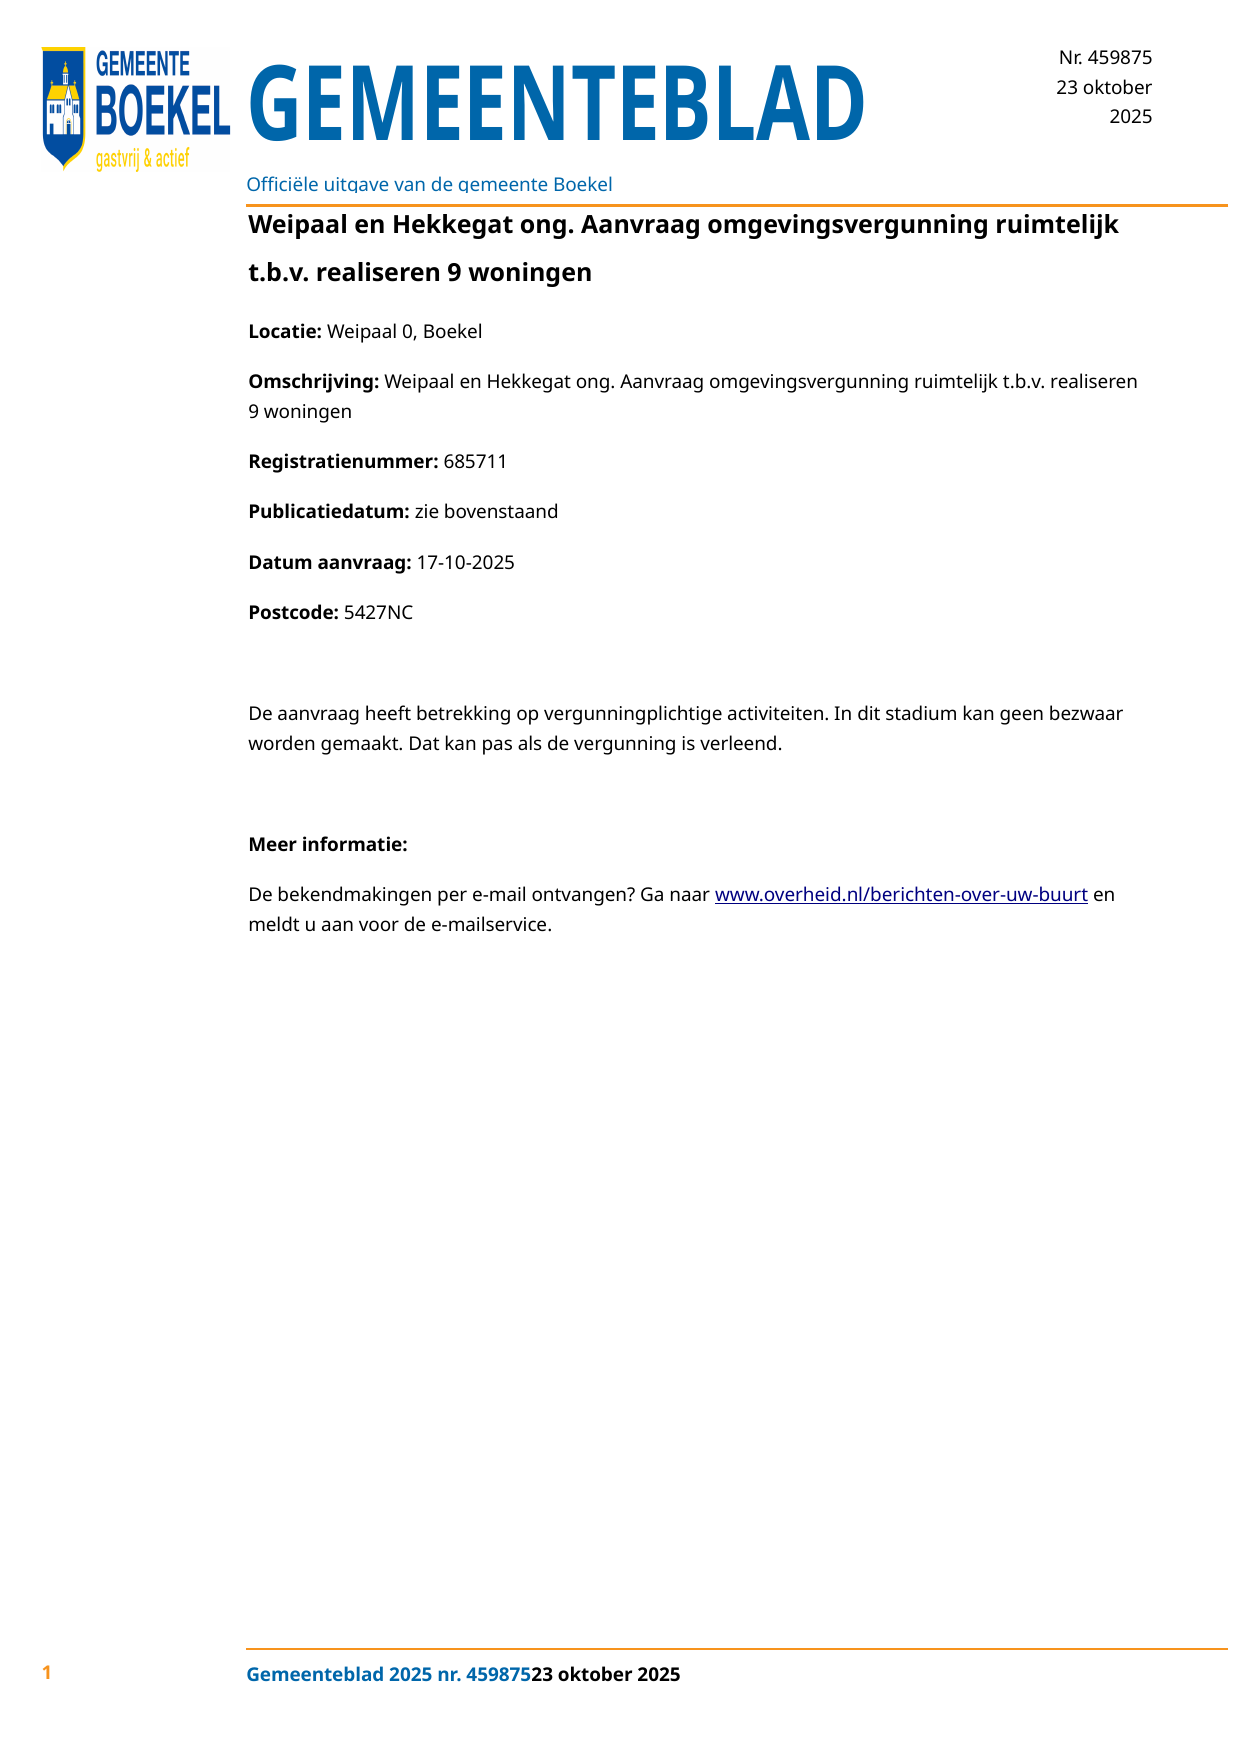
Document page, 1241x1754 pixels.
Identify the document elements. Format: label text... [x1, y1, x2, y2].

text Publicatiedatum: zie bovenstaand [248, 499, 1152, 524]
text Weipaal en Hekkegat ong. Aanvraag omgevingsvergunning ruimtelijk t.b.v. realiseren 9 woningen [248, 207, 1152, 288]
picture [41, 47, 231, 172]
text Registratienummer: 685711 [248, 448, 1152, 474]
text Meer informatie: [248, 831, 1152, 857]
text Omschrijving: Weipaal en Hekkegat ong. Aanvraag omgevingsvergunning ruimtelijk t.b.v. realiseren 9 woningen [248, 368, 1152, 424]
text Postcode: 5427NC [248, 599, 1152, 625]
text De bekendmakingen per e-mail ontvangen? Ga naar www.overheid.nl/berichten-over-uw-buurt en meldt u aan voor de e-mailservice. [248, 881, 1152, 937]
text De aanvraag heeft betrekking op vergunningplichtige activiteiten. In dit stadium kan geen bezwaar worden gemaakt. Dat kan pas als de vergunning is verleend. [248, 700, 1152, 756]
text Locatie: Weipaal 0, Boekel [248, 318, 1152, 344]
text Datum aanvraag: 17-10-2025 [248, 549, 1152, 575]
